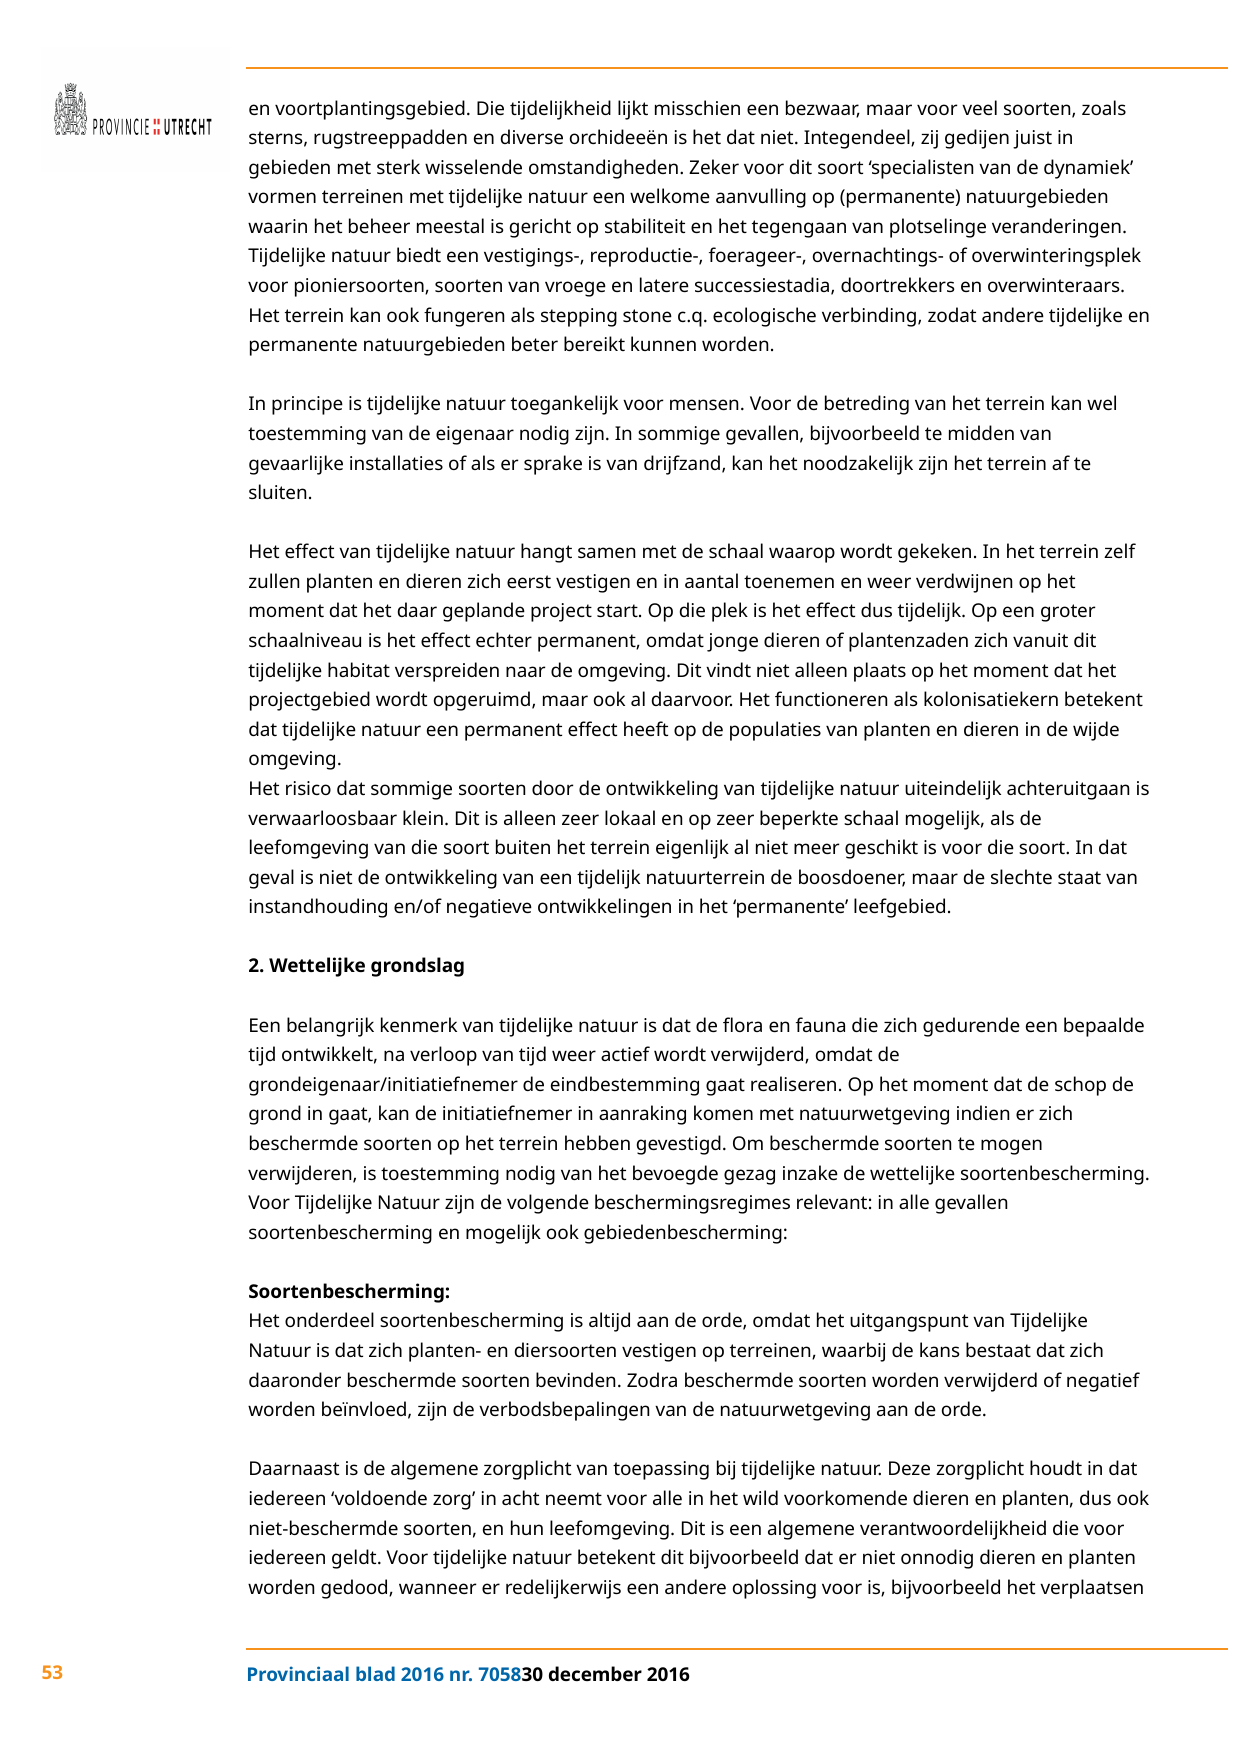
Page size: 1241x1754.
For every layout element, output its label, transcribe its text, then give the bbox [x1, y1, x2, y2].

text Het onderdeel soortenbescherming is altijd aan de orde, omdat het uitgangspunt van Tijdelijke Natuur is dat zich planten- en diersoorten vestigen op terreinen, waarbij de kans bestaat dat zich daaronder beschermde soorten bevinden. Zodra beschermde soorten worden verwijderd of negatief worden beïnvloed, zijn de verbodsbepalingen van de natuurwetgeving aan de orde. [248, 1308, 1152, 1422]
text Het effect van tijdelijke natuur hangt samen met de schaal waarop wordt gekeken. In het terrein zelf zullen planten en dieren zich eerst vestigen en in aantal toenemen en weer verdwijnen op het moment dat het daar geplande project start. Op die plek is het effect dus tijdelijk. Op een groter schaalniveau is het effect echter permanent, omdat jonge dieren of plantenzaden zich vanuit dit tijdelijke habitat verspreiden naar de omgeving. Dit vindt niet alleen plaats op het moment dat het projectgebied wordt opgeruimd, maar ook al daarvoor. Het functioneren als kolonisatiekern betekent dat tijdelijke natuur een permanent effect heeft op de populaties van planten en dieren in de wijde omgeving. [248, 538, 1152, 771]
text 2. Wettelijke grondslag [248, 953, 1152, 978]
text Het risico dat sommige soorten door de ontwikkeling van tijdelijke natuur uiteindelijk achteruitgaan is verwaarloosbaar klein. Dit is alleen zeer lokaal en op zeer beperkte schaal mogelijk, als de leefomgeving van die soort buiten het terrein eigenlijk al niet meer geschikt is voor die soort. In dat geval is niet de ontwikkeling van een tijdelijk natuurterrein de boosdoener, maar de slechte staat van instandhouding en/of negatieve ontwikkelingen in het ‘permanente’ leefgebied. [248, 775, 1152, 919]
text Voor Tijdelijke Natuur zijn de volgende beschermingsregimes relevant: in alle gevallen soortenbescherming en mogelijk ook gebiedenbescherming: [248, 1189, 1152, 1245]
text In principe is tijdelijke natuur toegankelijk voor mensen. Voor de betreding van het terrein kan wel toestemming van de eigenaar nodig zijn. In sommige gevallen, bijvoorbeeld te midden van gevaarlijke installaties of als er sprake is van drijfzand, kan het noodzakelijk zijn het terrein af te sluiten. [248, 391, 1152, 505]
text Daarnaast is de algemene zorgplicht van toepassing bij tijdelijke natuur. Deze zorgplicht houdt in dat iedereen ‘voldoende zorg’ in acht neemt voor alle in het wild voorkomende dieren en planten, dus ook niet-beschermde soorten, en hun leefomgeving. Dit is een algemene verantwoordelijkheid die voor iedereen geldt. Voor tijdelijke natuur betekent dit bijvoorbeeld dat er niet onnodig dieren en planten worden gedood, wanneer er redelijkerwijs een andere oplossing voor is, bijvoorbeeld het verplaatsen [248, 1456, 1152, 1600]
text Soortenbescherming: [248, 1278, 1152, 1304]
picture [41, 47, 231, 172]
text en voortplantingsgebied. Die tijdelijkheid lijkt misschien een bezwaar, maar voor veel soorten, zoals sterns, rugstreeppadden en diverse orchideeën is het dat niet. Integendeel, zij gedijen juist in gebieden met sterk wisselende omstandigheden. Zeker voor dit soort ‘specialisten van de dynamiek’ vormen terreinen met tijdelijke natuur een welkome aanvulling op (permanente) natuurgebieden waarin het beheer meestal is gericht op stabiliteit en het tegengaan van plotselinge veranderingen. Tijdelijke natuur biedt een vestigings-, reproductie-, foerageer-, overnachtings- of overwinteringsplek voor pioniersoorten, soorten van vroege en latere successiestadia, doortrekkers en overwinteraars. Het terrein kan ook fungeren als stepping stone c.q. ecologische verbinding, zodat andere tijdelijke en permanente natuurgebieden beter bereikt kunnen worden. [248, 95, 1152, 357]
text Een belangrijk kenmerk van tijdelijke natuur is dat de flora en fauna die zich gedurende een bepaalde tijd ontwikkelt, na verloop van tijd weer actief wordt verwijderd, omdat de grondeigenaar/initiatiefnemer de eindbestemming gaat realiseren. Op het moment dat de schop de grond in gaat, kan de initiatiefnemer in aanraking komen met natuurwetgeving indien er zich beschermde soorten op het terrein hebben gevestigd. Om beschermde soorten te mogen verwijderen, is toestemming nodig van het bevoegde gezag inzake de wettelijke soortenbescherming. [248, 1012, 1152, 1186]
